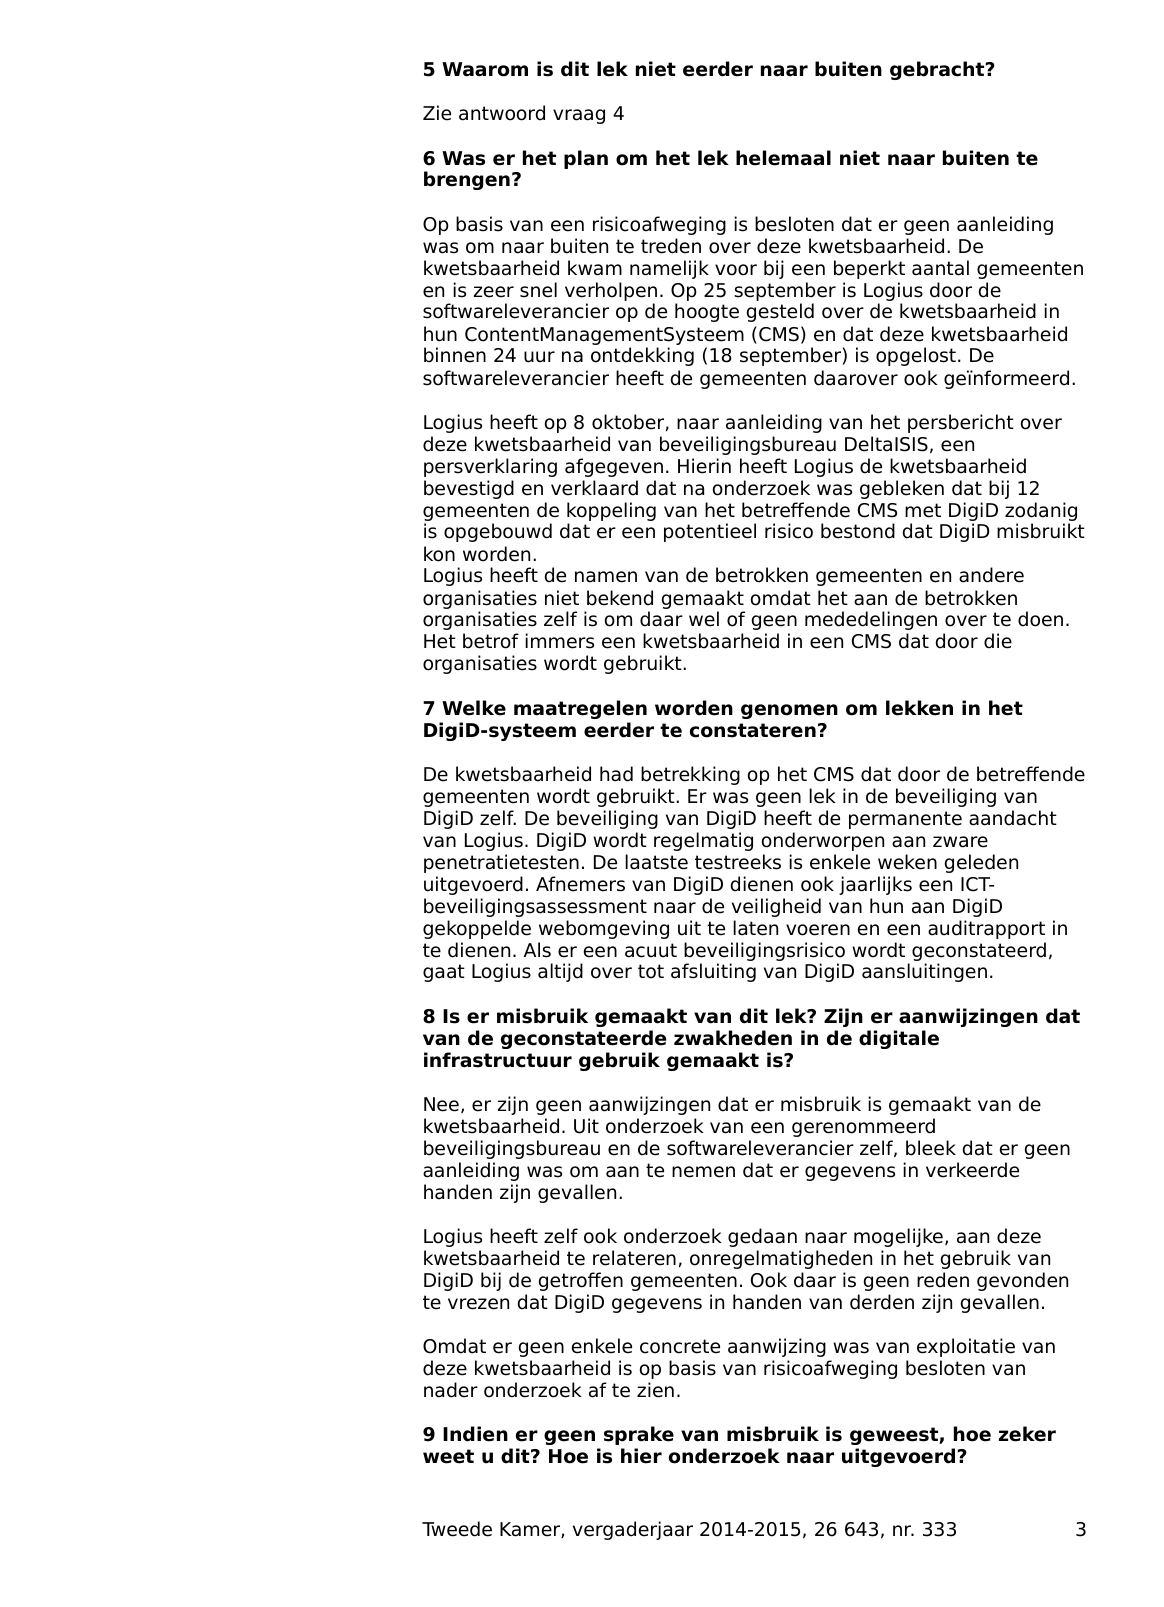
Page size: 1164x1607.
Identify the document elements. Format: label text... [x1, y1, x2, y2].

text Nee, er zijn geen aanwijzingen dat er misbruik is gemaakt van de kwetsbaarheid. Uit onderzoek van een gerenommeerd beveiligingsbureau en de softwareleverancier zelf, bleek dat er geen aanleiding was om aan te nemen dat er gegevens in verkeerde handen zijn gevallen. [422, 1094, 1087, 1204]
text Omdat er geen enkele concrete aanwijzing was van exploitatie van deze kwetsbaarheid is op basis van risicoafweging besloten van nader onderzoek af te zien. [422, 1336, 1087, 1402]
text Zie antwoord vraag 4 [422, 103, 1087, 125]
text De kwetsbaarheid had betrekking op het CMS dat door de betreffende gemeenten wordt gebruikt. Er was geen lek in de beveiliging van DigiD zelf. De beveiliging van DigiD heeft de permanente aandacht van Logius. DigiD wordt regelmatig onderworpen aan zware penetratietesten. De laatste testreeks is enkele weken geleden uitgevoerd. Afnemers van DigiD dienen ook jaarlijks een ICT-beveiligingsassessment naar de veiligheid van hun aan DigiD gekoppelde webomgeving uit te laten voeren en een auditrapport in te dienen. Als er een acuut beveiligingsrisico wordt geconstateerd, gaat Logius altijd over tot afsluiting van DigiD aansluitingen. [422, 764, 1087, 983]
text Logius heeft op 8 oktober, naar aanleiding van het persbericht over deze kwetsbaarheid van beveiligingsbureau DeltaISIS, een persverklaring afgegeven. Hierin heeft Logius de kwetsbaarheid bevestigd en verklaard dat na onderzoek was gebleken dat bij 12 gemeenten de koppeling van het betreffende CMS met DigiD zodanig is opgebouwd dat er een potentieel risico bestond dat DigiD misbruikt kon worden. [422, 412, 1087, 565]
text 6 Was er het plan om het lek helemaal niet naar buiten te brengen? [422, 147, 1087, 191]
text Logius heeft de namen van de betrokken gemeenten en andere organisaties niet bekend gemaakt omdat het aan de betrokken organisaties zelf is om daar wel of geen mededelingen over te doen. Het betrof immers een kwetsbaarheid in een CMS dat door die organisaties wordt gebruikt. [422, 565, 1087, 675]
text 9 Indien er geen sprake van misbruik is geweest, hoe zeker weet u dit? Hoe is hier onderzoek naar uitgevoerd? [422, 1424, 1087, 1468]
text Op basis van een risicoafweging is besloten dat er geen aanleiding was om naar buiten te treden over deze kwetsbaarheid. De kwetsbaarheid kwam namelijk voor bij een beperkt aantal gemeenten en is zeer snel verholpen. Op 25 september is Logius door de softwareleverancier op de hoogte gesteld over de kwetsbaarheid in hun ContentManagementSysteem (CMS) en dat deze kwetsbaarheid binnen 24 uur na ontdekking (18 september) is opgelost. De softwareleverancier heeft de gemeenten daarover ook geïnformeerd. [422, 213, 1087, 389]
text 8 Is er misbruik gemaakt van dit lek? Zijn er aanwijzingen dat van de geconstateerde zwakheden in de digitale infrastructuur gebruik gemaakt is? [422, 1006, 1087, 1072]
text 5 Waarom is dit lek niet eerder naar buiten gebracht? [422, 59, 1087, 81]
text 7 Welke maatregelen worden genomen om lekken in het DigiD-systeem eerder te constateren? [422, 697, 1087, 741]
text Logius heeft zelf ook onderzoek gedaan naar mogelijke, aan deze kwetsbaarheid te relateren, onregelmatigheden in het gebruik van DigiD bij de getroffen gemeenten. Ook daar is geen reden gevonden te vrezen dat DigiD gegevens in handen van derden zijn gevallen. [422, 1226, 1087, 1314]
